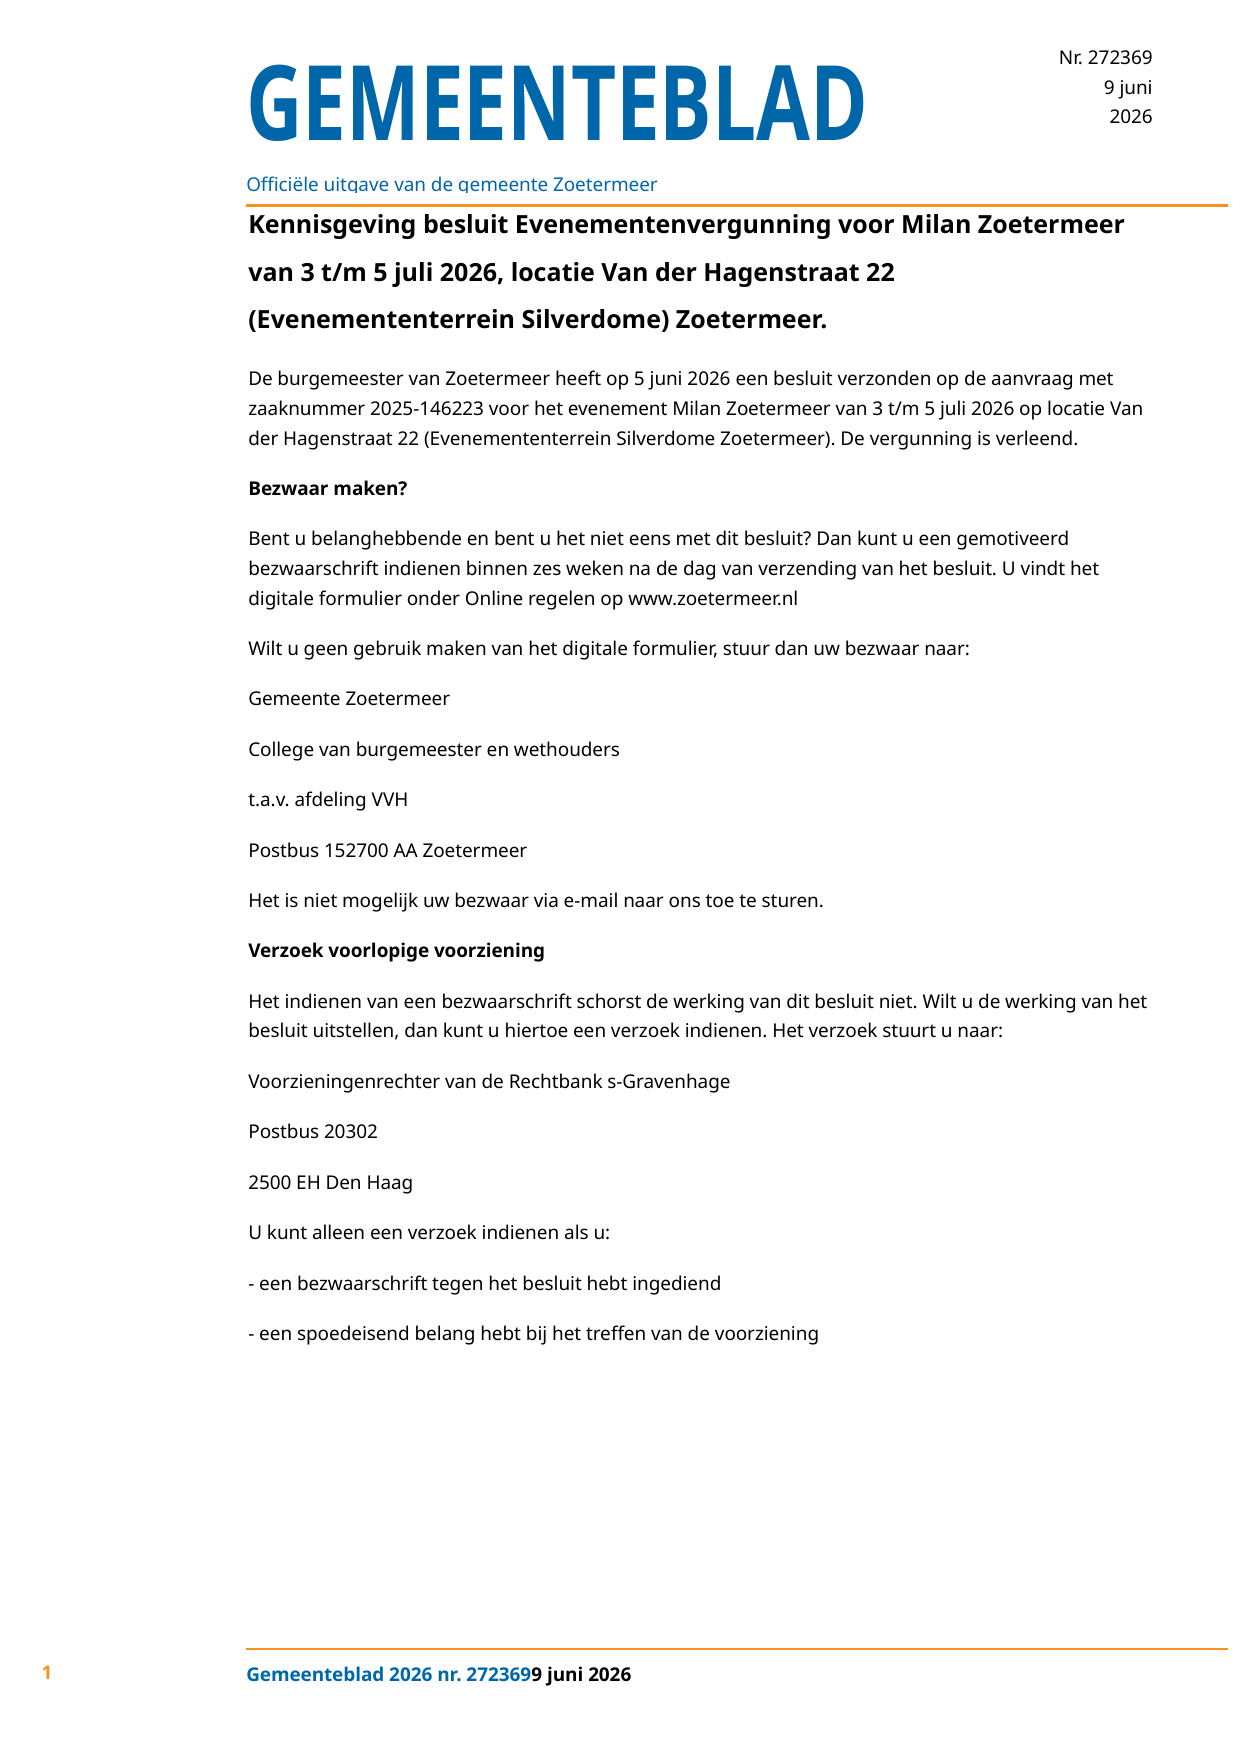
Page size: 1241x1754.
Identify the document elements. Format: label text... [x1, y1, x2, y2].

text Verzoek voorlopige voorziening [248, 938, 1152, 963]
text Het is niet mogelijk uw bezwaar via e-mail naar ons toe te sturen. [248, 887, 1152, 913]
text College van burgemeester en wethouders [248, 736, 1152, 762]
text Gemeente Zoetermeer [248, 686, 1152, 711]
text Voorzieningenrechter van de Rechtbank s-Gravenhage [248, 1068, 1152, 1094]
text Het indienen van een bezwaarschrift schorst de werking van dit besluit niet. Wilt u de werking van het besluit uitstellen, dan kunt u hiertoe een verzoek indienen. Het verzoek stuurt u naar: [248, 988, 1152, 1043]
text - een bezwaarschrift tegen het besluit hebt ingediend [248, 1270, 1152, 1295]
text - een spoedeisend belang hebt bij het treffen van de voorziening [248, 1320, 1152, 1346]
text Bent u belanghebbende en bent u het niet eens met dit besluit? Dan kunt u een gemotiveerd bezwaarschrift indienen binnen zes weken na de dag van verzending van het besluit. U vindt het digitale formulier onder Online regelen op www.zoetermeer.nl [248, 526, 1152, 610]
text 2500 EH Den Haag [248, 1169, 1152, 1194]
text Postbus 152700 AA Zoetermeer [248, 837, 1152, 862]
text Wilt u geen gebruik maken van het digitale formulier, stuur dan uw bezwaar naar: [248, 635, 1152, 661]
picture [41, 47, 231, 172]
text Bezwaar maken? [248, 475, 1152, 501]
text U kunt alleen een verzoek indienen als u: [248, 1219, 1152, 1245]
text Postbus 20302 [248, 1118, 1152, 1144]
text De burgemeester van Zoetermeer heeft op 5 juni 2026 een besluit verzonden op de aanvraag met zaaknummer 2025-146223 voor het evenement Milan Zoetermeer van 3 t/m 5 juli 2026 op locatie Van der Hagenstraat 22 (Evenemententerrein Silverdome Zoetermeer). De vergunning is verleend. [248, 366, 1152, 450]
text t.a.v. afdeling VVH [248, 786, 1152, 812]
text Kennisgeving besluit Evenementenvergunning voor Milan Zoetermeer van 3 t/m 5 juli 2026, locatie Van der Hagenstraat 22 (Evenemententerrein Silverdome) Zoetermeer. [248, 207, 1152, 336]
